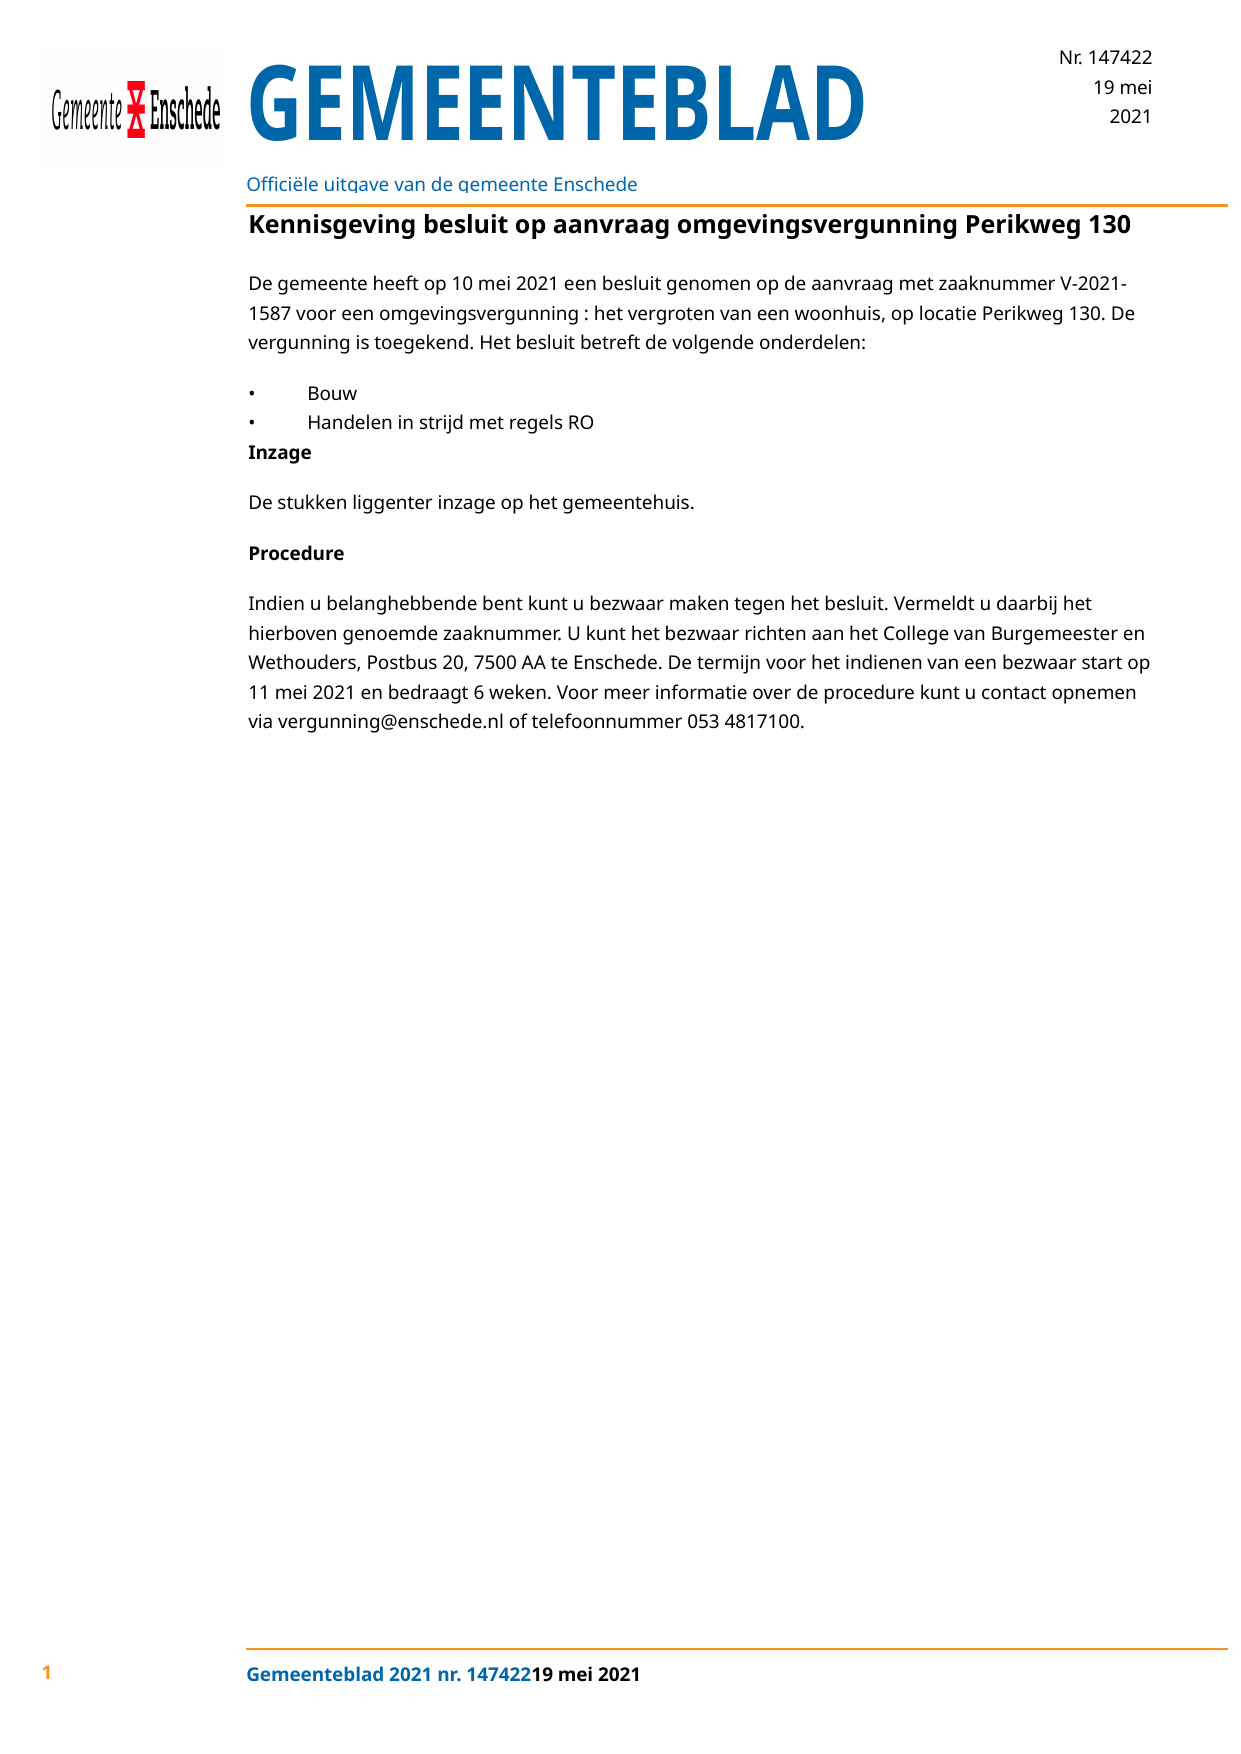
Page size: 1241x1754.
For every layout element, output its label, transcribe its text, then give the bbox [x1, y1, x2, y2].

picture [41, 47, 231, 172]
text Kennisgeving besluit op aanvraag omgevingsvergunning Perikweg 130 [248, 207, 1152, 241]
list Handelen in strijd met regels RO [248, 409, 1152, 435]
text De stukken liggenter inzage op het gemeentehuis. [248, 489, 1152, 515]
text Indien u belanghebbende bent kunt u bezwaar maken tegen het besluit. Vermeldt u daarbij het hierboven genoemde zaaknummer. U kunt het bezwaar richten aan het College van Burgemees­ter en Wethouders, Postbus 20, 7500 AA te Enschede. De termijn voor het indienen van een bezwaar start op 11 mei 2021 en bedraagt 6 weken. Voor meer informatie over de procedure kunt u contact opnemen via vergunning@enschede.nl of telefoonnummer 053 4817100. [248, 590, 1152, 734]
text De gemeente heeft op 10 mei 2021 een besluit genomen op de aanvraag met zaaknummer V-2021-1587 voor een omgevingsvergunning : het vergroten van een woonhuis, op locatie Perikweg 130. De vergunning is toegekend. Het besluit betreft de volgende onderdelen: [248, 270, 1152, 355]
text Inzage [248, 439, 1152, 465]
text Procedure [248, 540, 1152, 566]
list Bouw [248, 380, 1152, 406]
